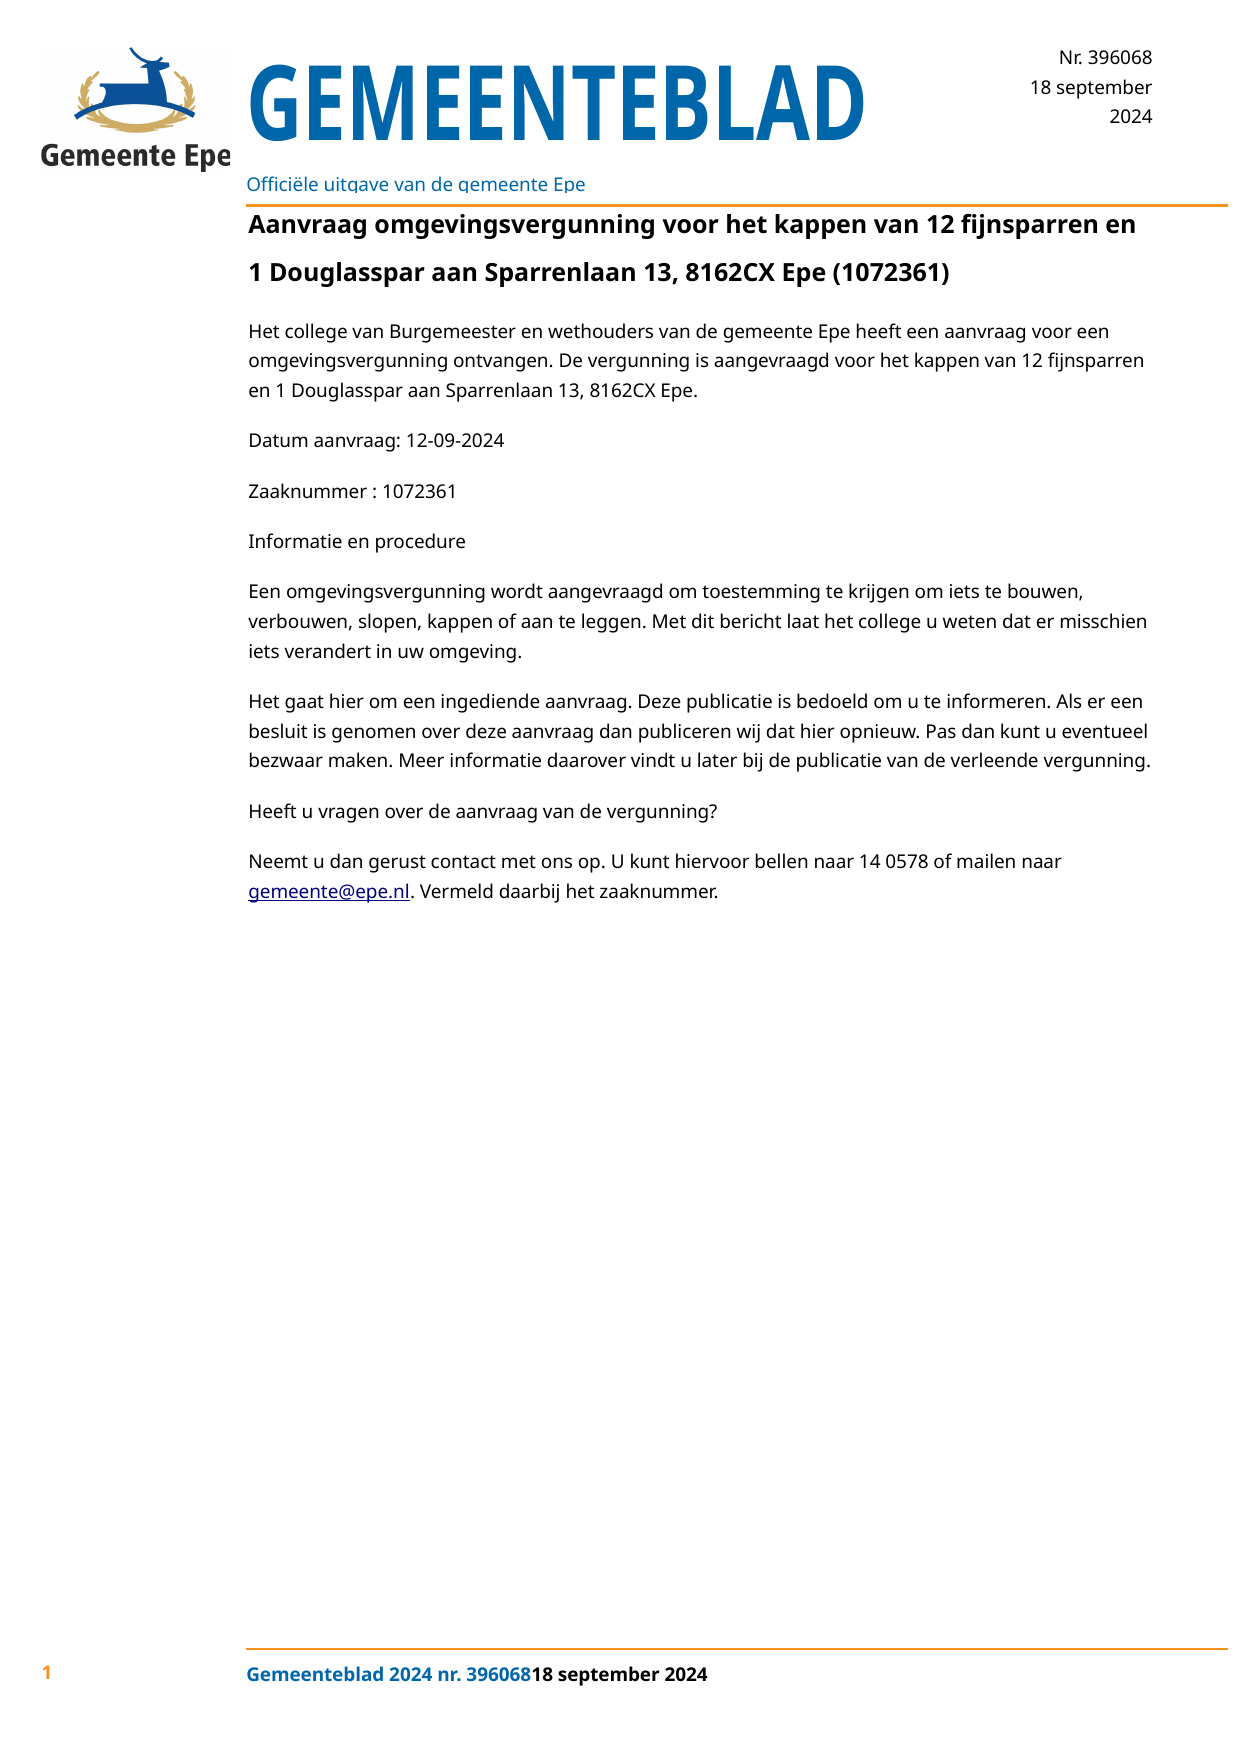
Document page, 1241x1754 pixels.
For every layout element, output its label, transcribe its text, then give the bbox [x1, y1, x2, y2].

text Heeft u vragen over de aanvraag van de vergunning? [248, 798, 1152, 824]
text Het gaat hier om een ingediende aanvraag. Deze publicatie is bedoeld om u te informeren. Als er een besluit is genomen over deze aanvraag dan publiceren wij dat hier opnieuw. Pas dan kunt u eventueel bezwaar maken. Meer informatie daarover vindt u later bij de publicatie van de verleende vergunning. [248, 688, 1152, 773]
text Een omgevingsvergunning wordt aangevraagd om toestemming te krijgen om iets te bouwen, verbouwen, slopen, kappen of aan te leggen. Met dit bericht laat het college u weten dat er misschien iets verandert in uw omgeving. [248, 579, 1152, 664]
text Neemt u dan gerust contact met ons op. U kunt hiervoor bellen naar 14 0578 of mailen naar gemeente@epe.nl. Vermeld daarbij het zaaknummer. [248, 848, 1152, 904]
text Informatie en procedure [248, 528, 1152, 554]
picture [41, 47, 231, 172]
text Aanvraag omgevingsvergunning voor het kappen van 12 fijnsparren en 1 Douglasspar aan Sparrenlaan 13, 8162CX Epe (1072361) [248, 207, 1152, 288]
text Het college van Burgemeester en wethouders van de gemeente Epe heeft een aanvraag voor een omgevingsvergunning ontvangen. De vergunning is aangevraagd voor het kappen van 12 fijnsparren en 1 Douglasspar aan Sparrenlaan 13, 8162CX Epe. [248, 318, 1152, 403]
text Zaaknummer : 1072361 [248, 478, 1152, 504]
text Datum aanvraag: 12-09-2024 [248, 427, 1152, 453]
